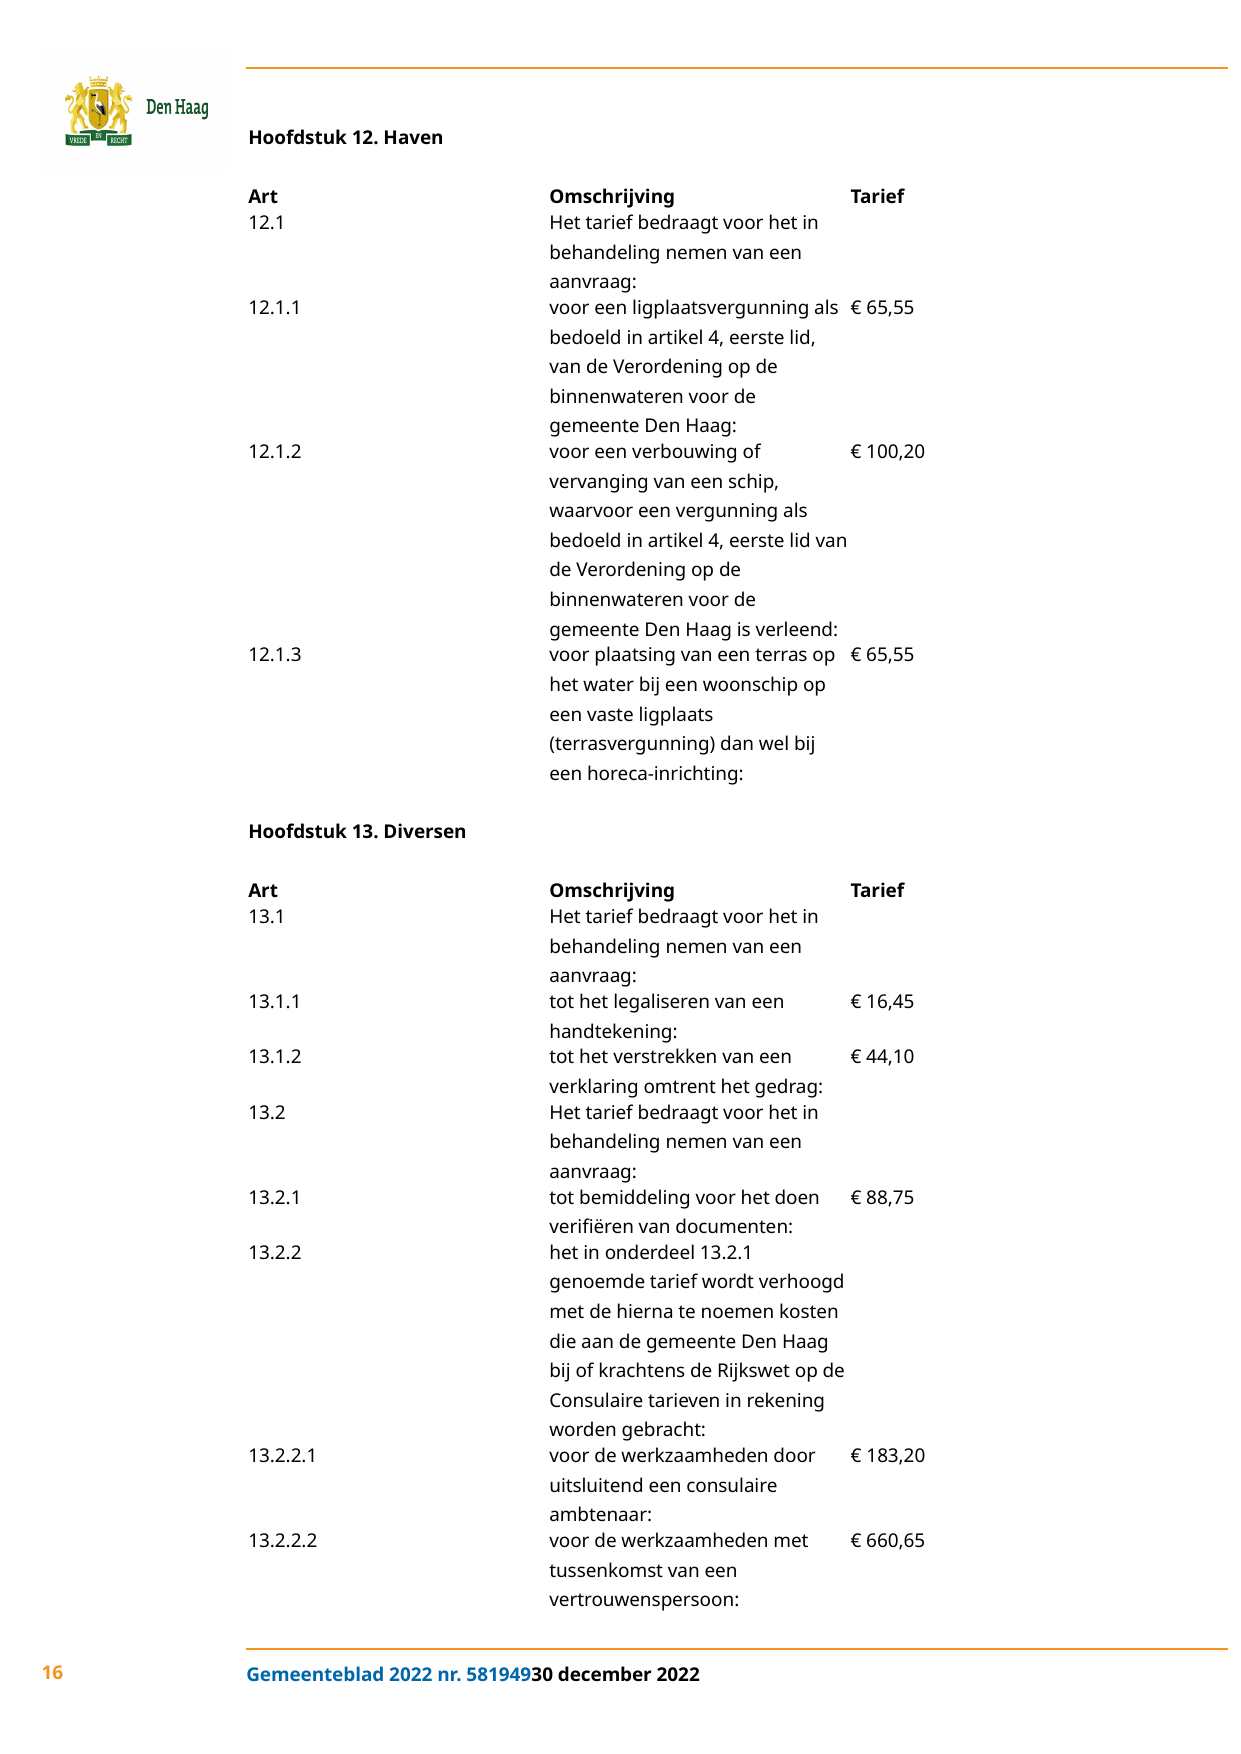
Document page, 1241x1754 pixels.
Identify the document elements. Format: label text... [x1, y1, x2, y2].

table_cell 13.2.2.1 [248, 1443, 549, 1527]
table_cell Het tarief bedraagt voor het in behandeling nemen van een aanvraag: [549, 1099, 850, 1184]
table_cell 12.1.3 [248, 642, 549, 786]
table_cell [850, 1099, 1152, 1184]
table_cell voor plaatsing van een terras op het water bij een woonschip op een vaste ligplaats (terrasvergunning) dan wel bij een horeca-inrichting: [549, 642, 850, 786]
table_header Tarief [850, 184, 1152, 209]
table_cell 13.2.2 [248, 1239, 549, 1442]
table_cell Het tarief bedraagt voor het in behandeling nemen van een aanvraag: [549, 209, 850, 294]
table_cell € 100,20 [850, 438, 1152, 642]
table_cell 13.2.2.2 [248, 1527, 549, 1612]
table_cell 12.1.2 [248, 438, 549, 642]
table_cell € 65,55 [850, 294, 1152, 438]
table_cell 13.1 [248, 904, 549, 988]
table_cell tot het verstrekken van een verklaring omtrent het gedrag: [549, 1044, 850, 1099]
table_cell tot het legaliseren van een handtekening: [549, 988, 850, 1044]
table_cell Het tarief bedraagt voor het in behandeling nemen van een aanvraag: [549, 904, 850, 988]
table_cell voor de werkzaamheden door uitsluitend een consulaire ambtenaar: [549, 1443, 850, 1527]
picture [41, 47, 231, 172]
table_cell het in onderdeel 13.2.1 genoemde tarief wordt verhoogd met de hierna te noemen kosten die aan de gemeente Den Haag bij of krachtens de Rijkswet op de Consulaire tarieven in rekening worden gebracht: [549, 1239, 850, 1442]
table_header Omschrijving [549, 184, 850, 209]
table_cell 13.2.1 [248, 1184, 549, 1239]
table_cell voor een verbouwing of vervanging van een schip, waarvoor een vergunning als bedoeld in artikel 4, eerste lid van de Verordening op de binnenwateren voor de gemeente Den Haag is verleend: [549, 438, 850, 642]
text Hoofdstuk 13. Diversen [248, 818, 1152, 844]
table_cell [850, 904, 1152, 988]
table_cell 13.1.1 [248, 988, 549, 1044]
table_cell 13.1.2 [248, 1044, 549, 1099]
table_cell € 65,55 [850, 642, 1152, 786]
table_cell € 16,45 [850, 988, 1152, 1044]
table_header Tarief [850, 878, 1152, 903]
table_cell 13.2 [248, 1099, 549, 1184]
table_cell 12.1 [248, 209, 549, 294]
table_cell € 88,75 [850, 1184, 1152, 1239]
table_cell € 183,20 [850, 1443, 1152, 1527]
table_header Art [248, 184, 549, 209]
table_cell € 44,10 [850, 1044, 1152, 1099]
table_header Art [248, 878, 549, 903]
table_cell voor de werkzaamheden met tussenkomst van een vertrouwenspersoon: [549, 1527, 850, 1612]
table_cell € 660,65 [850, 1527, 1152, 1612]
table_cell [850, 209, 1152, 294]
table_cell [850, 1239, 1152, 1442]
table_header Omschrijving [549, 878, 850, 903]
table_cell voor een ligplaatsvergunning als bedoeld in artikel 4, eerste lid, van de Verordening op de binnenwateren voor de gemeente Den Haag: [549, 294, 850, 438]
table_cell tot bemiddeling voor het doen verifiëren van documenten: [549, 1184, 850, 1239]
table_cell 12.1.1 [248, 294, 549, 438]
text Hoofdstuk 12. Haven [248, 124, 1152, 150]
